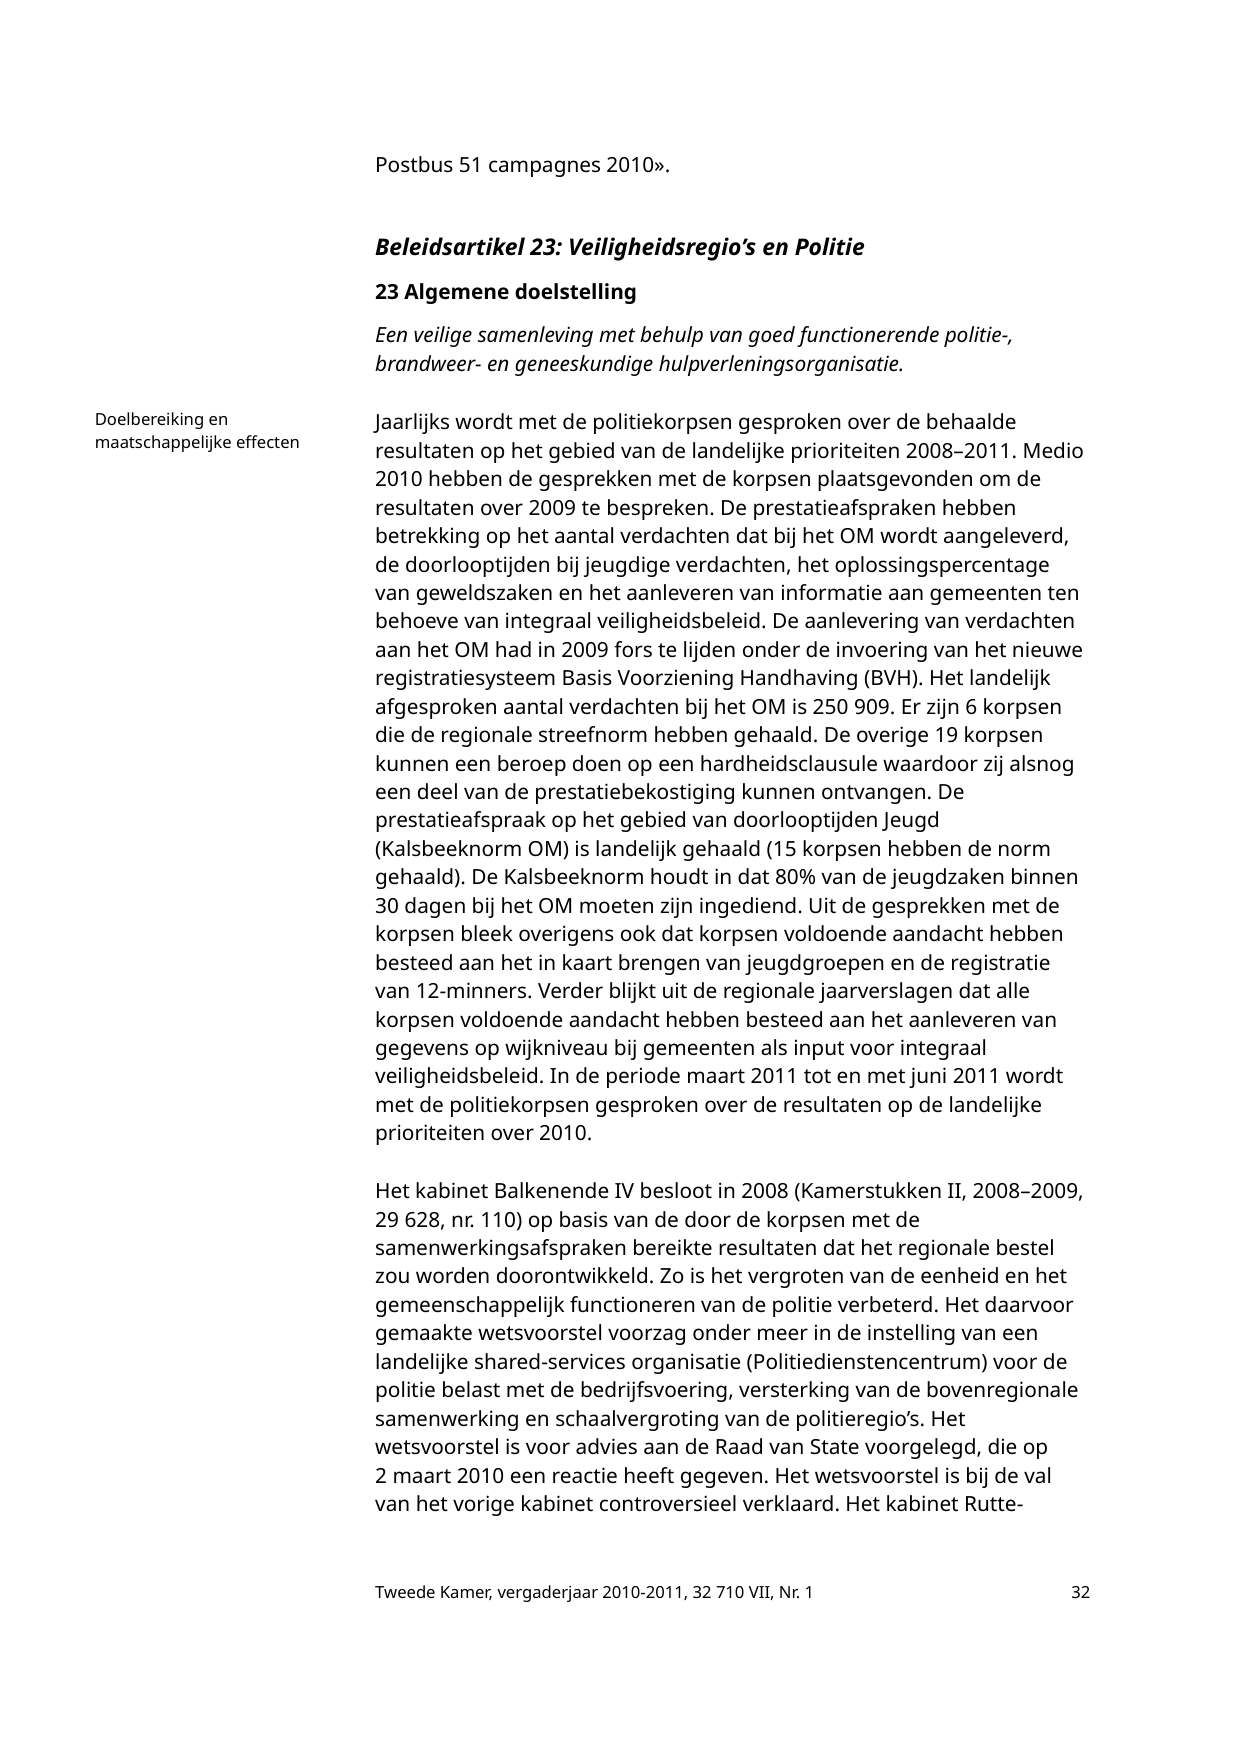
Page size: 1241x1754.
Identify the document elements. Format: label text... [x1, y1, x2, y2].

text Postbus 51 campagnes 2010». [375, 150, 1090, 178]
text Een veilige samenleving met behulp van goed functionerende politie-, brandweer- en geneeskundige hulpverleningsorganisatie. [375, 321, 1090, 377]
text Het kabinet Balkenende IV besloot in 2008 (Kamerstukken II, 2008–2009, 29 628, nr. 110) op basis van de door de korpsen met de samenwerkingsafspraken bereikte resultaten dat het regionale bestel zou worden doorontwikkeld. Zo is het vergroten van de eenheid en het gemeenschappelijk functioneren van de politie verbeterd. Het daarvoor gemaakte wetsvoorstel voorzag onder meer in de instelling van een landelijke shared-services organisatie (Politiedienstencentrum) voor de politie belast met de bedrijfsvoering, versterking van de bovenregionale samenwerking en schaalvergroting van de politieregio’s. Het wetsvoorstel is voor advies aan de Raad van State voorgelegd, die op 2 maart 2010 een reactie heeft gegeven. Het wetsvoorstel is bij de val van het vorige kabinet controversieel verklaard. Het kabinet Rutte- [375, 1176, 1090, 1518]
text Jaarlijks wordt met de politiekorpsen gesproken over de behaalde resultaten op het gebied van de landelijke prioriteiten 2008–2011. Medio 2010 hebben de gesprekken met de korpsen plaatsgevonden om de resultaten over 2009 te bespreken. De prestatieafspraken hebben betrekking op het aantal verdachten dat bij het OM wordt aangeleverd, de doorlooptijden bij jeugdige verdachten, het oplossingspercentage van geweldszaken en het aanleveren van informatie aan gemeenten ten behoeve van integraal veiligheidsbeleid. De aanlevering van verdachten aan het OM had in 2009 fors te lijden onder de invoering van het nieuwe registratiesysteem Basis Voorziening Handhaving (BVH). Het landelijk afgesproken aantal verdachten bij het OM is 250 909. Er zijn 6 korpsen die de regionale streefnorm hebben gehaald. De overige 19 korpsen kunnen een beroep doen op een hardheidsclausule waardoor zij alsnog een deel van de prestatiebekostiging kunnen ontvangen. De prestatieafspraak op het gebied van doorlooptijden Jeugd (Kalsbeeknorm OM) is landelijk gehaald (15 korpsen hebben de norm gehaald). De Kalsbeeknorm houdt in dat 80% van de jeugdzaken binnen 30 dagen bij het OM moeten zijn ingediend. Uit de gesprekken met de korpsen bleek overigens ook dat korpsen voldoende aandacht hebben besteed aan het in kaart brengen van jeugdgroepen en de registratie van 12-minners. Verder blijkt uit de regionale jaarverslagen dat alle korpsen voldoende aandacht hebben besteed aan het aanleveren van gegevens op wijkniveau bij gemeenten als input voor integraal veiligheidsbeleid. In de periode maart 2011 tot en met juni 2011 wordt met de politiekorpsen gesproken over de resultaten op de landelijke prioriteiten over 2010. [375, 407, 1090, 1147]
text Doelbereiking en maatschappelijke effecten [94, 407, 328, 453]
text 23 Algemene doelstelling [375, 277, 1090, 306]
subtitle Beleidsartikel 23: Veiligheidsregio’s en Politie [375, 231, 1090, 262]
